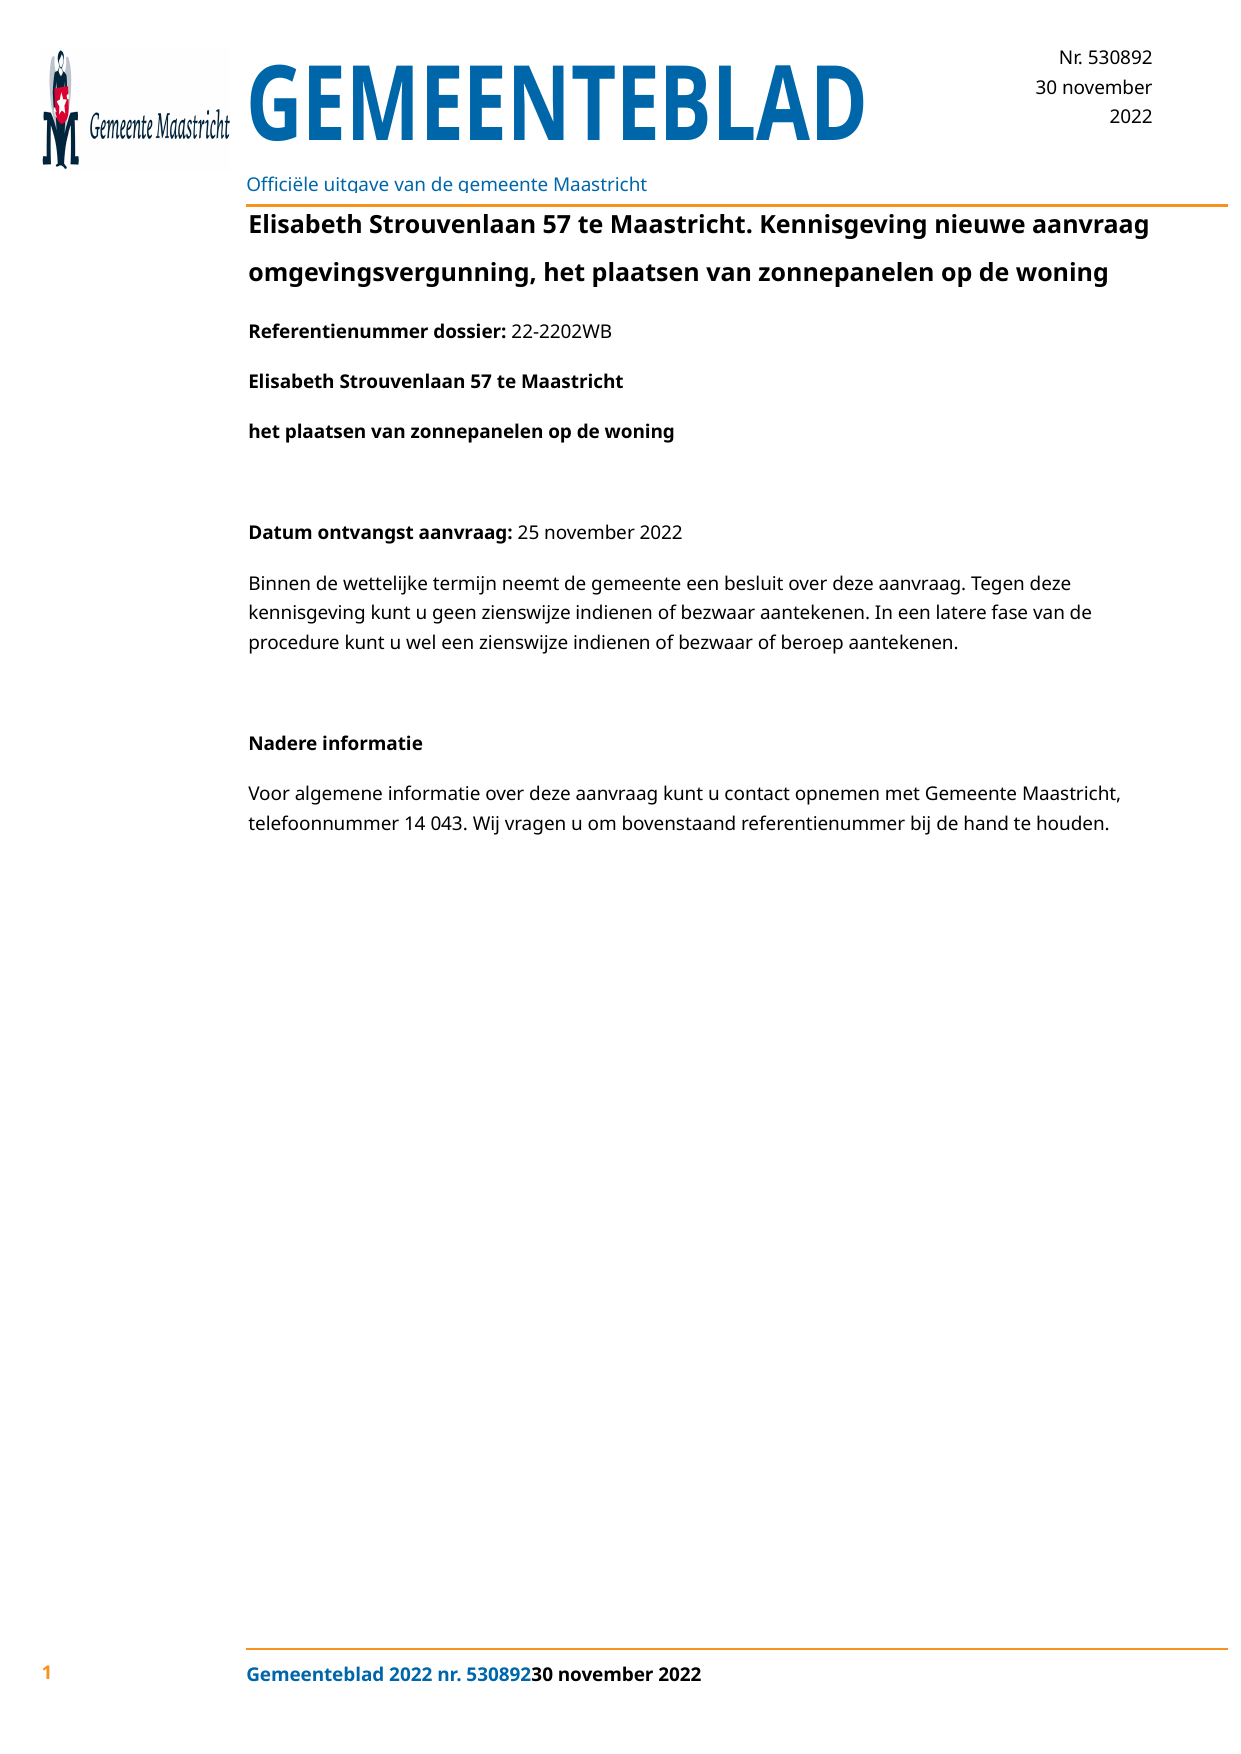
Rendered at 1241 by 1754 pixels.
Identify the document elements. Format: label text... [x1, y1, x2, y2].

text Binnen de wettelijke termijn neemt de gemeente een besluit over deze aanvraag. Tegen deze kennisgeving kunt u geen zienswijze indienen of bezwaar aantekenen. In een latere fase van de procedure kunt u wel een zienswijze indienen of bezwaar of beroep aantekenen. [248, 570, 1152, 655]
text Referentienummer dossier: 22-2202WB [248, 318, 1152, 344]
text Elisabeth Strouvenlaan 57 te Maastricht. Kennisgeving nieuwe aanvraag omgevingsvergunning, het plaatsen van zonnepanelen op de woning [248, 207, 1152, 288]
text Nadere informatie [248, 730, 1152, 756]
text Datum ontvangst aanvraag: 25 november 2022 [248, 519, 1152, 545]
text Voor algemene informatie over deze aanvraag kunt u contact opnemen met Gemeente Maastricht, telefoonnummer 14 043. Wij vragen u om bovenstaand referentienummer bij de hand te houden. [248, 780, 1152, 836]
text het plaatsen van zonnepanelen op de woning [248, 419, 1152, 444]
picture [41, 47, 231, 172]
text Elisabeth Strouvenlaan 57 te Maastricht [248, 368, 1152, 394]
